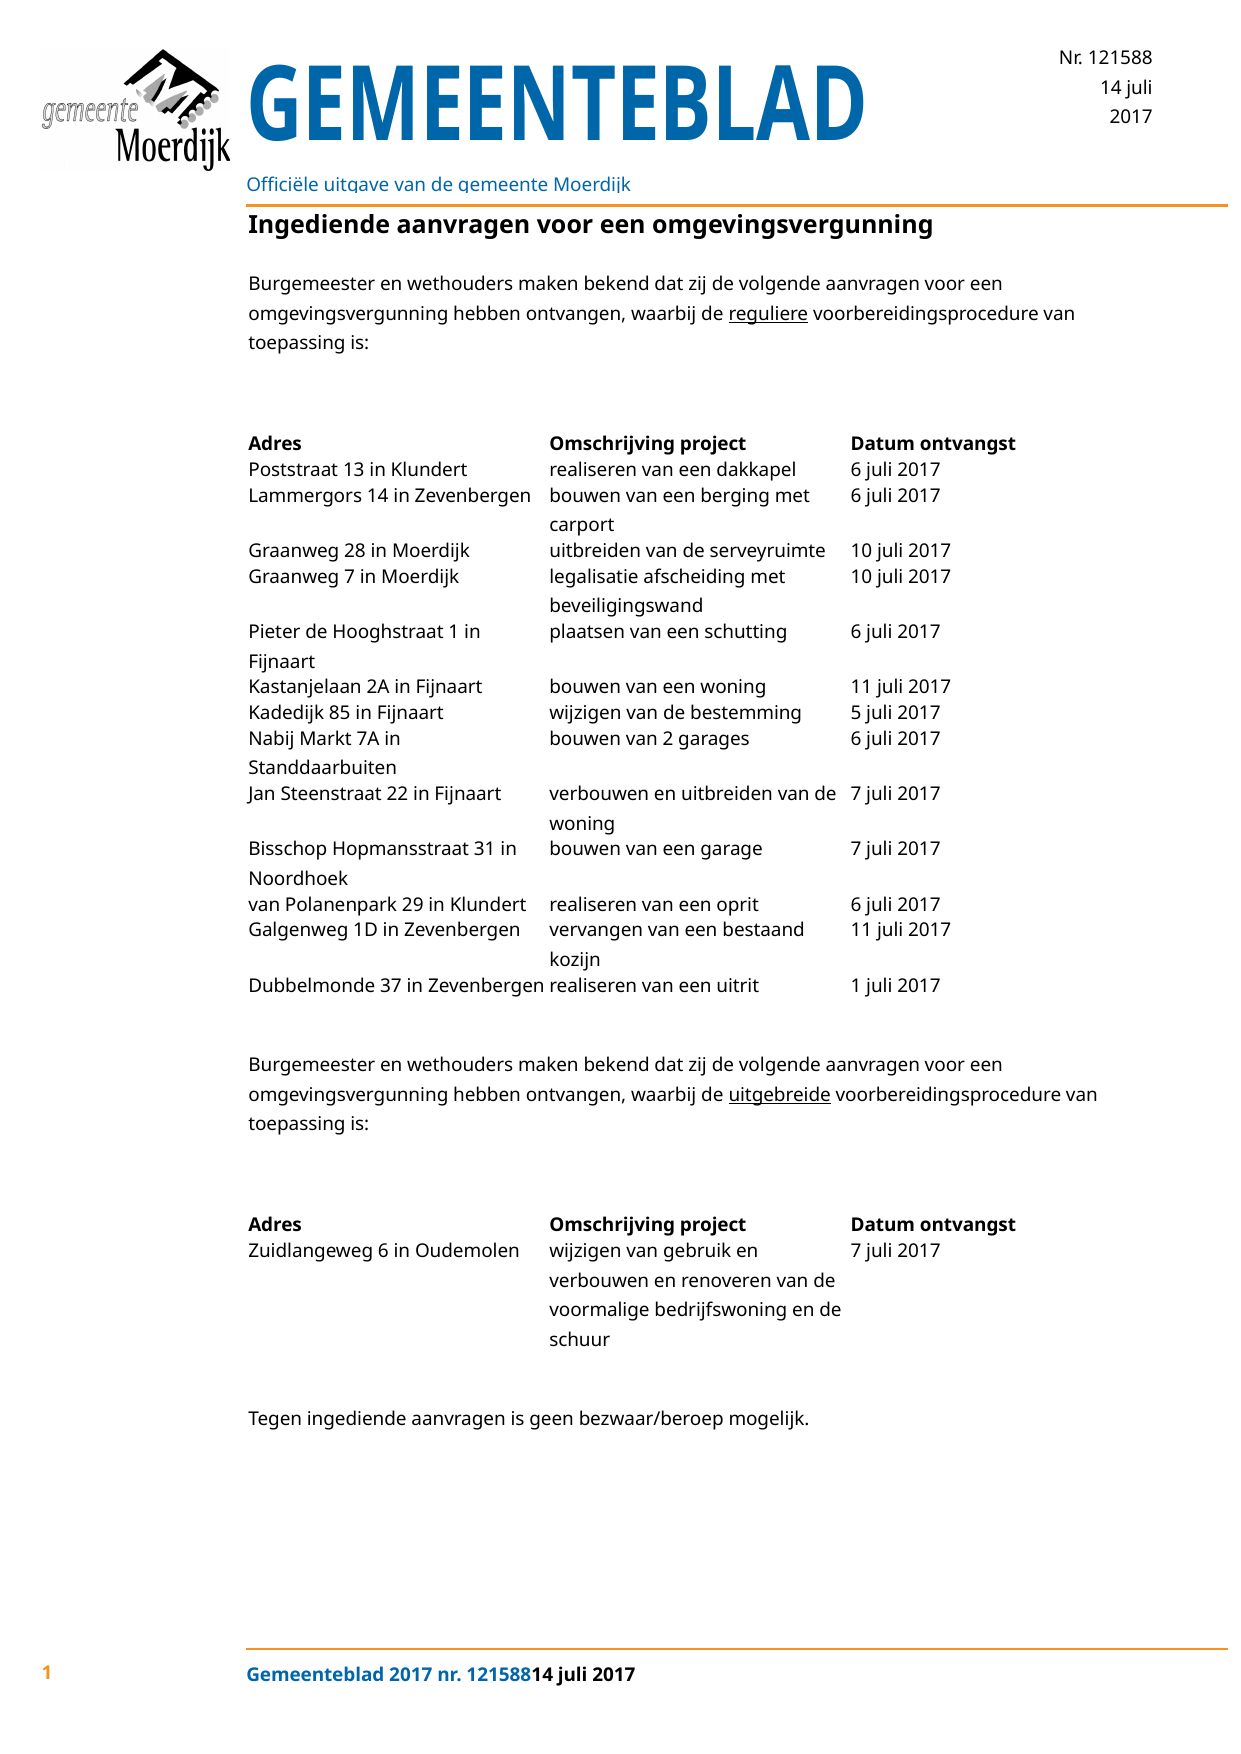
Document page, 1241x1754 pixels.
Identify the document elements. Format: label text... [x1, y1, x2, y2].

text Burgemeester en wethouders maken bekend dat zij de volgende aanvragen voor een omgevingsvergunning hebben ontvangen, waarbij de reguliere voorbereidingsprocedure van toepassing is: [248, 270, 1152, 355]
table_cell wijzigen van gebruik en verbouwen en renoveren van de voormalige bedrijfswoning en de schuur [549, 1237, 850, 1352]
table_cell Lammergors 14 in Zevenbergen [248, 482, 549, 537]
picture [41, 47, 231, 172]
table_header Omschrijving project [549, 430, 850, 456]
table_cell 11 juli 2017 [850, 917, 1152, 972]
table_cell bouwen van een berging met carport [549, 482, 850, 537]
table_cell Pieter de Hooghstraat 1 in Fijnaart [248, 618, 549, 673]
table_cell bouwen van een woning [549, 674, 850, 699]
table_cell van Polanenpark 29 in Klundert [248, 891, 549, 917]
table_cell 7 juli 2017 [850, 780, 1152, 836]
table_cell Jan Steenstraat 22 in Fijnaart [248, 780, 549, 836]
table_cell 11 juli 2017 [850, 674, 1152, 699]
table_cell Zuidlangeweg 6 in Oudemolen [248, 1237, 549, 1352]
table_cell Nabij Markt 7A in Standdaarbuiten [248, 725, 549, 780]
table_cell Galgenweg 1D in Zevenbergen [248, 917, 549, 972]
table_cell wijzigen van de bestemming [549, 699, 850, 725]
table_cell 6 juli 2017 [850, 891, 1152, 917]
table_cell 7 juli 2017 [850, 1237, 1152, 1352]
table_header Adres [248, 1211, 549, 1237]
table_cell 6 juli 2017 [850, 725, 1152, 780]
table_header Adres [248, 430, 549, 456]
table_cell realiseren van een oprit [549, 891, 850, 917]
table_cell Poststraat 13 in Klundert [248, 456, 549, 482]
table_cell Dubbelmonde 37 in Zevenbergen [248, 972, 549, 998]
table_cell Graanweg 7 in Moerdijk [248, 563, 549, 618]
table_cell 5 juli 2017 [850, 699, 1152, 725]
table_cell realiseren van een uitrit [549, 972, 850, 998]
table_cell 6 juli 2017 [850, 618, 1152, 673]
table_cell bouwen van 2 garages [549, 725, 850, 780]
table_cell 6 juli 2017 [850, 456, 1152, 482]
table_cell 6 juli 2017 [850, 482, 1152, 537]
table_cell uitbreiden van de serveyruimte [549, 537, 850, 563]
text Burgemeester en wethouders maken bekend dat zij de volgende aanvragen voor een omgevingsvergunning hebben ontvangen, waarbij de uitgebreide voorbereidingsprocedure van toepassing is: [248, 1051, 1152, 1136]
table_cell legalisatie afscheiding met beveiligingswand [549, 563, 850, 618]
table_cell Graanweg 28 in Moerdijk [248, 537, 549, 563]
table_header Datum ontvangst [850, 430, 1152, 456]
table_cell Bisschop Hopmansstraat 31 in Noordhoek [248, 836, 549, 891]
table_cell Kastanjelaan 2A in Fijnaart [248, 674, 549, 699]
table_cell bouwen van een garage [549, 836, 850, 891]
table_cell 10 juli 2017 [850, 537, 1152, 563]
table_cell verbouwen en uitbreiden van de woning [549, 780, 850, 836]
table_cell 1 juli 2017 [850, 972, 1152, 998]
text Ingediende aanvragen voor een omgevingsvergunning [248, 207, 1152, 241]
table_header Datum ontvangst [850, 1211, 1152, 1237]
table_cell realiseren van een dakkapel [549, 456, 850, 482]
table_header Omschrijving project [549, 1211, 850, 1237]
table_cell 10 juli 2017 [850, 563, 1152, 618]
text Tegen ingediende aanvragen is geen bezwaar/beroep mogelijk. [248, 1405, 1152, 1431]
table_cell plaatsen van een schutting [549, 618, 850, 673]
table_cell vervangen van een bestaand kozijn [549, 917, 850, 972]
table_cell Kadedijk 85 in Fijnaart [248, 699, 549, 725]
table_cell 7 juli 2017 [850, 836, 1152, 891]
